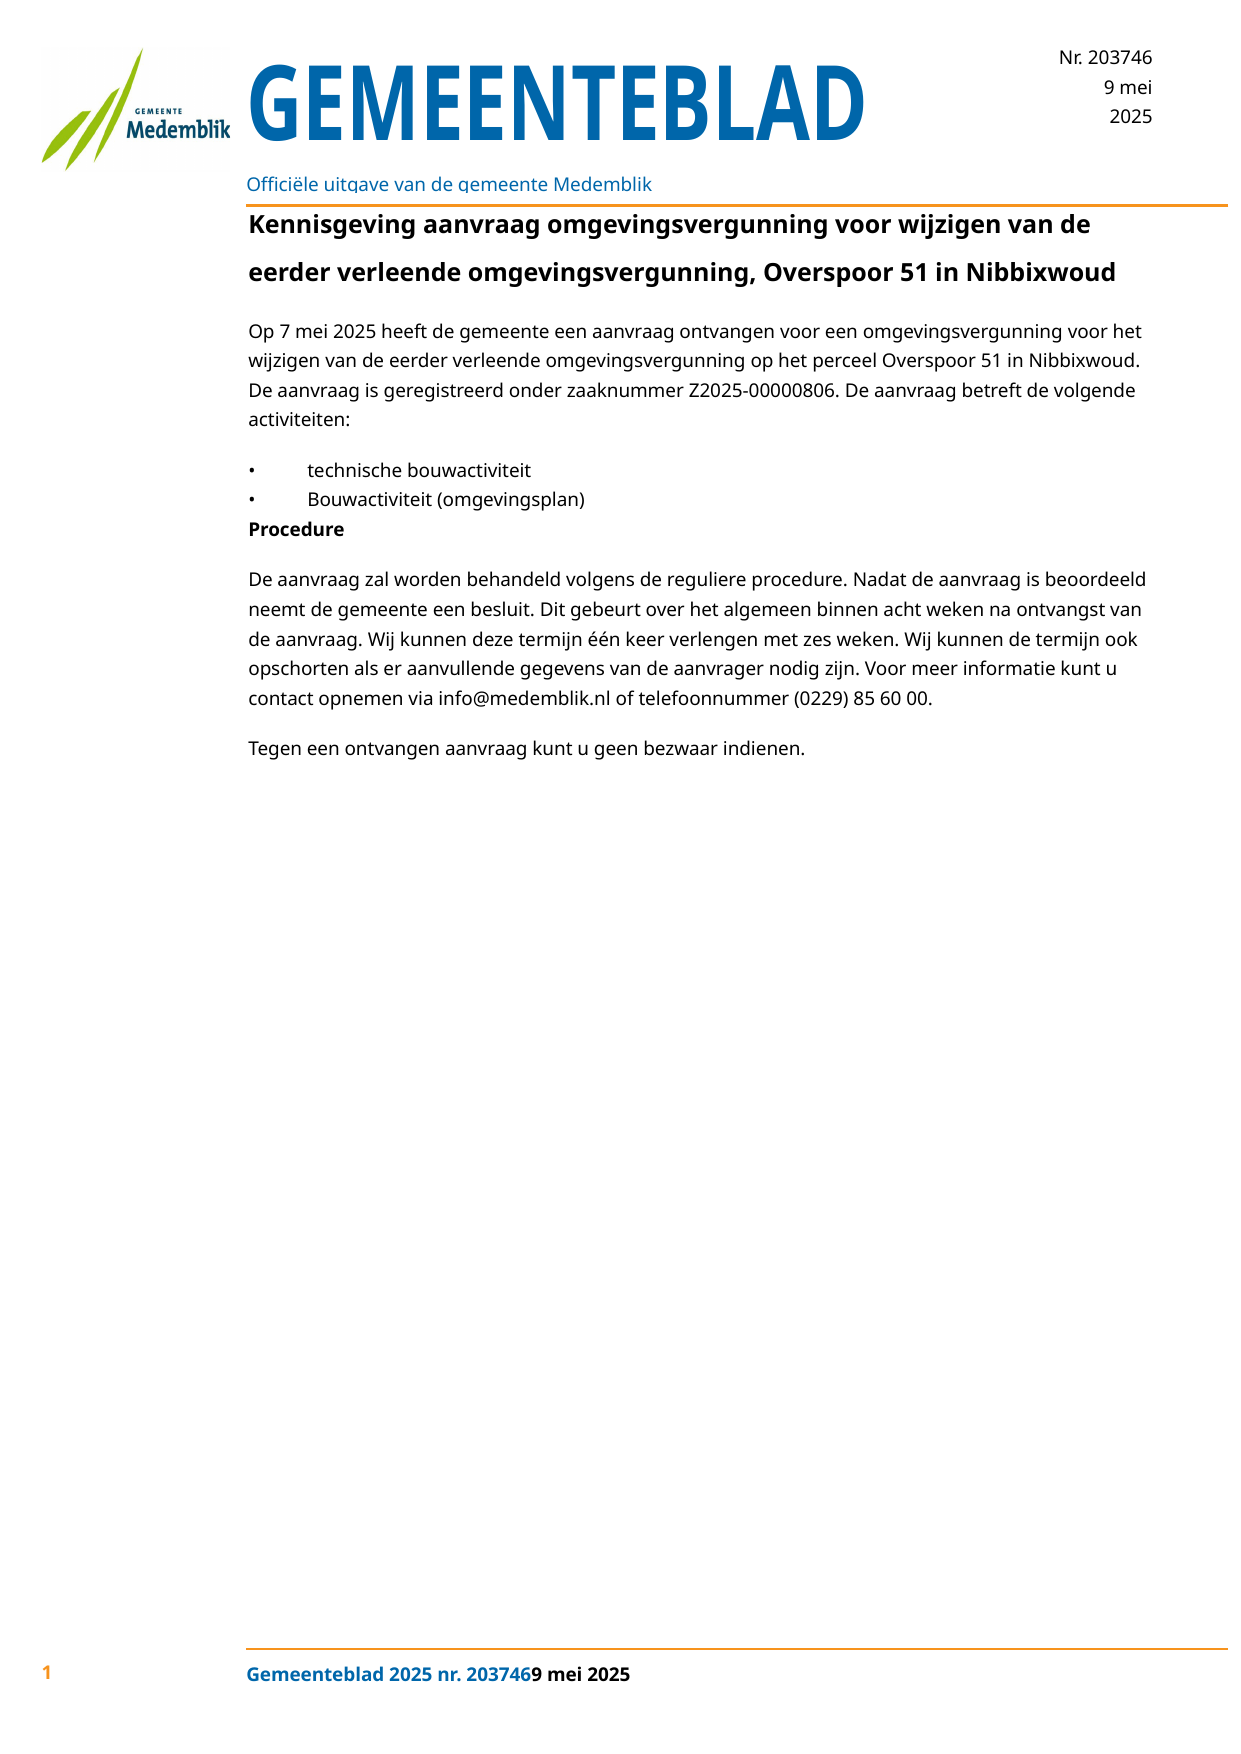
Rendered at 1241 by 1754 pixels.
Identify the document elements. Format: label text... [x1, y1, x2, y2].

text Op 7 mei 2025 heeft de gemeente een aanvraag ontvangen voor een omgevingsvergunning voor het wijzigen van de eerder verleende omgevingsvergunning op het perceel Overspoor 51 in Nibbixwoud. De aanvraag is geregistreerd onder zaaknummer Z2025-00000806. De aanvraag betreft de volgende activiteiten: [248, 318, 1152, 432]
list technische bouwactiviteit [248, 457, 1152, 483]
text Procedure [248, 516, 1152, 542]
list Bouwactiviteit (omgevingsplan) [248, 487, 1152, 512]
picture [41, 47, 231, 172]
text De aanvraag zal worden behandeld volgens de reguliere procedure. Nadat de aanvraag is beoordeeld neemt de gemeente een besluit. Dit gebeurt over het algemeen binnen acht weken na ontvangst van de aanvraag. Wij kunnen deze termijn één keer verlengen met zes weken. Wij kunnen de termijn ook opschorten als er aanvullende gegevens van de aanvrager nodig zijn. Voor meer informatie kunt u contact opnemen via info@medemblik.nl of telefoonnummer (0229) 85 60 00. [248, 567, 1152, 711]
text Tegen een ontvangen aanvraag kunt u geen bezwaar indienen. [248, 735, 1152, 761]
text Kennisgeving aanvraag omgevingsvergunning voor wijzigen van de eerder verleende omgevingsvergunning, Overspoor 51 in Nibbixwoud [248, 207, 1152, 288]
